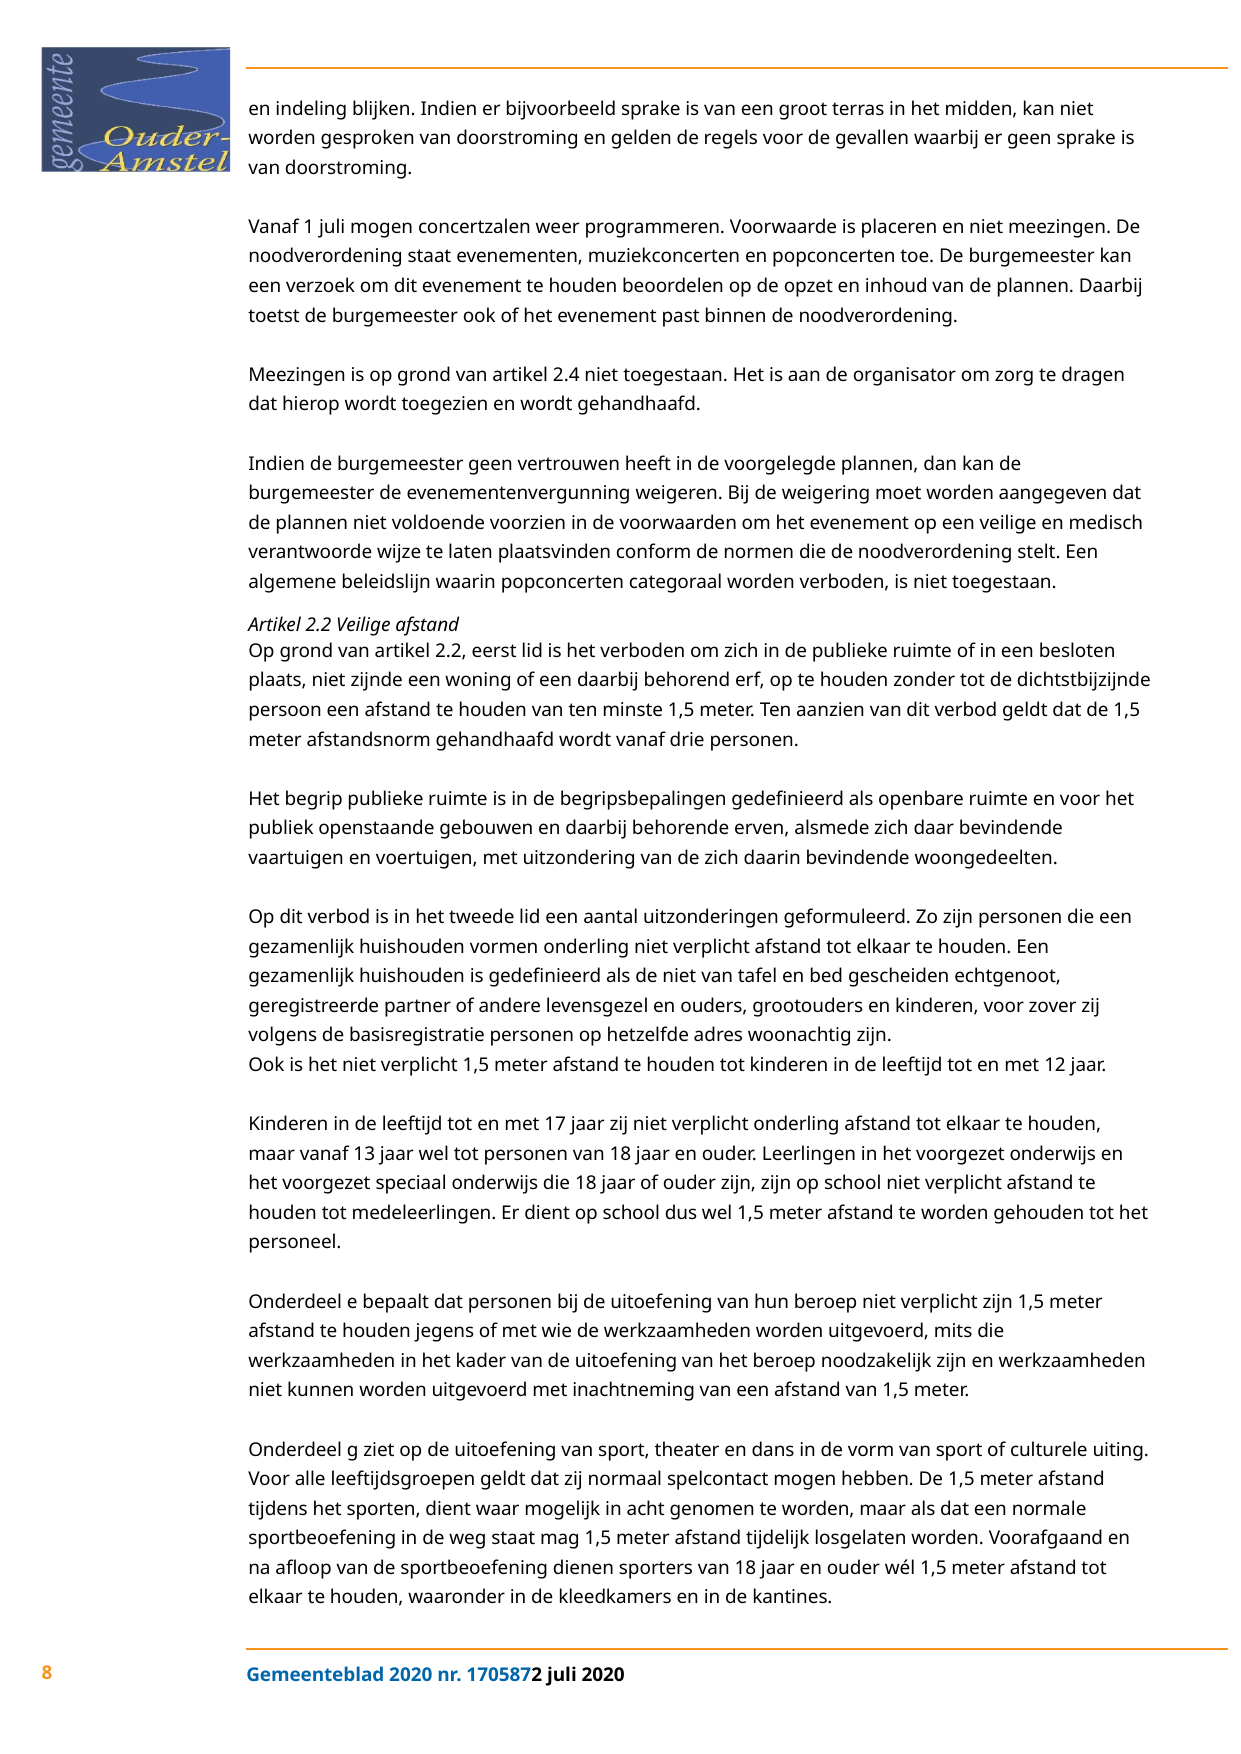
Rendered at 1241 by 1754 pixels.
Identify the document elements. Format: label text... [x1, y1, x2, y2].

text Meezingen is op grond van artikel 2.4 niet toegestaan. Het is aan de organisator om zorg te dragen dat hierop wordt toegezien en wordt gehandhaafd. [248, 361, 1152, 416]
text Het begrip publieke ruimte is in de begripsbepalingen gedefinieerd als openbare ruimte en voor het publiek openstaande gebouwen en daarbij behorende erven, alsmede zich daar bevindende vaartuigen en voertuigen, met uitzondering van de zich daarin bevindende woongedeelten. [248, 785, 1152, 870]
text Onderdeel e bepaalt dat personen bij de uitoefening van hun beroep niet verplicht zijn 1,5 meter afstand te houden jegens of met wie de werkzaamheden worden uitgevoerd, mits die werkzaamheden in het kader van de uitoefening van het beroep noodzakelijk zijn en werkzaamheden niet kunnen worden uitgevoerd met inachtneming van een afstand van 1,5 meter. [248, 1288, 1152, 1402]
text Vanaf 1 juli mogen concertzalen weer programmeren. Voorwaarde is placeren en niet meezingen. De noodverordening staat evenementen, muziekconcerten en popconcerten toe. De burgemeester kan een verzoek om dit evenement te houden beoordelen op de opzet en inhoud van de plannen. Daarbij toetst de burgemeester ook of het evenement past binnen de noodverordening. [248, 213, 1152, 328]
text Artikel 2.2 Veilige afstand [248, 611, 1152, 637]
text Indien de burgemeester geen vertrouwen heeft in de voorgelegde plannen, dan kan de burgemeester de evenementenvergunning weigeren. Bij de weigering moet worden aangegeven dat de plannen niet voldoende voorzien in de voorwaarden om het evenement op een veilige en medisch verantwoorde wijze te laten plaatsvinden conform de normen die de noodverordening stelt. Een algemene beleidslijn waarin popconcerten categoraal worden verboden, is niet toegestaan. [248, 450, 1152, 594]
text Onderdeel g ziet op de uitoefening van sport, theater en dans in de vorm van sport of culturele uiting. Voor alle leeftijdsgroepen geldt dat zij normaal spelcontact mogen hebben. De 1,5 meter afstand tijdens het sporten, dient waar mogelijk in acht genomen te worden, maar als dat een normale sportbeoefening in de weg staat mag 1,5 meter afstand tijdelijk losgelaten worden. Voorafgaand en na afloop van de sportbeoefening dienen sporters van 18 jaar en ouder wél 1,5 meter afstand tot elkaar te houden, waaronder in de kleedkamers en in de kantines. [248, 1436, 1152, 1609]
text Op grond van artikel 2.2, eerst lid is het verboden om zich in de publieke ruimte of in een besloten plaats, niet zijnde een woning of een daarbij behorend erf, op te houden zonder tot de dichtstbijzijnde persoon een afstand te houden van ten minste 1,5 meter. Ten aanzien van dit verbod geldt dat de 1,5 meter afstandsnorm gehandhaafd wordt vanaf drie personen. [248, 637, 1152, 751]
picture [41, 47, 231, 172]
text Ook is het niet verplicht 1,5 meter afstand te houden tot kinderen in de leeftijd tot en met 12 jaar. [248, 1051, 1152, 1077]
text en indeling blijken. Indien er bijvoorbeeld sprake is van een groot terras in het midden, kan niet worden gesproken van doorstroming en gelden de regels voor de gevallen waarbij er geen sprake is van doorstroming. [248, 95, 1152, 180]
text Kinderen in de leeftijd tot en met 17 jaar zij niet verplicht onderling afstand tot elkaar te houden, maar vanaf 13 jaar wel tot personen van 18 jaar en ouder. Leerlingen in het voorgezet onderwijs en het voorgezet speciaal onderwijs die 18 jaar of ouder zijn, zijn op school niet verplicht afstand te houden tot medeleerlingen. Er dient op school dus wel 1,5 meter afstand te worden gehouden tot het personeel. [248, 1110, 1152, 1254]
text Op dit verbod is in het tweede lid een aantal uitzonderingen geformuleerd. Zo zijn personen die een gezamenlijk huishouden vormen onderling niet verplicht afstand tot elkaar te houden. Een gezamenlijk huishouden is gedefinieerd als de niet van tafel en bed gescheiden echtgenoot, geregistreerde partner of andere levensgezel en ouders, grootouders en kinderen, voor zover zij volgens de basisregistratie personen op hetzelfde adres woonachtig zijn. [248, 903, 1152, 1047]
